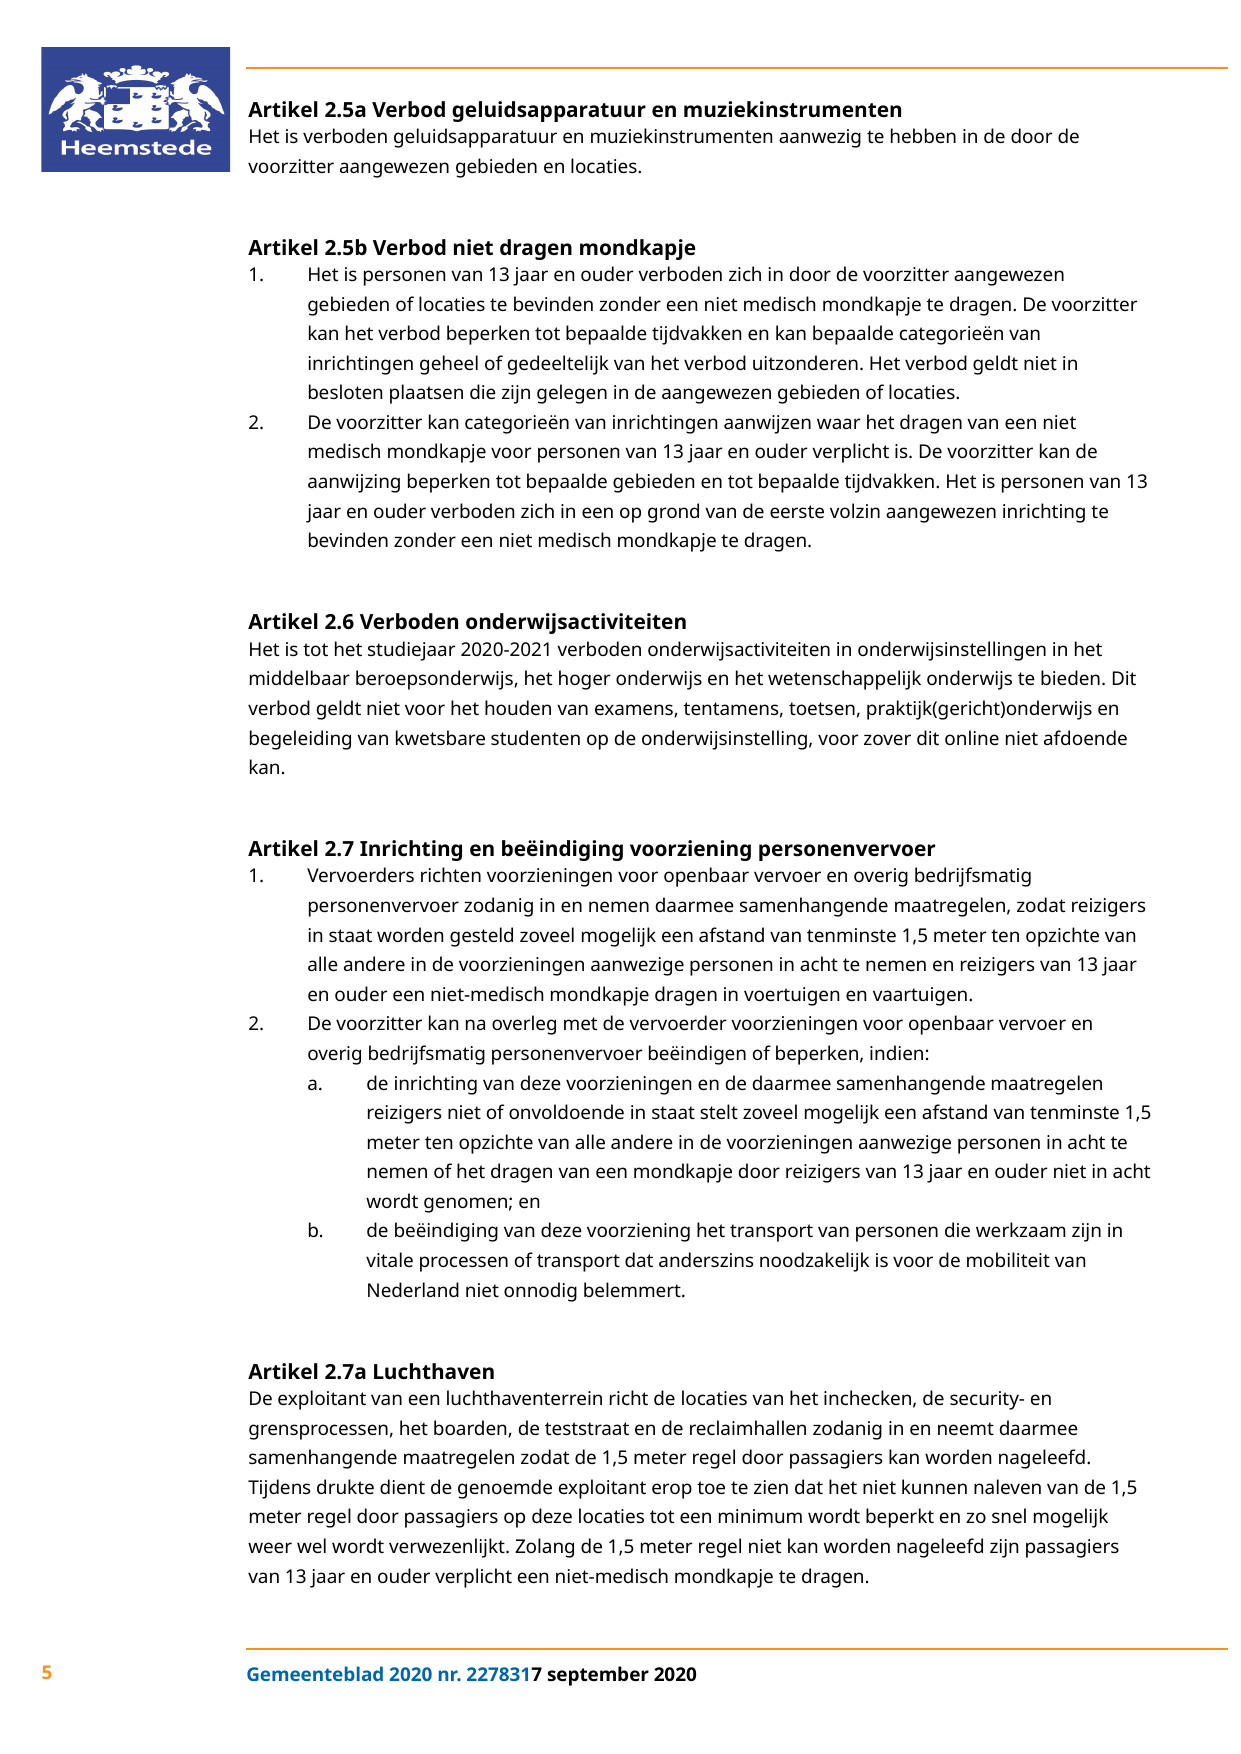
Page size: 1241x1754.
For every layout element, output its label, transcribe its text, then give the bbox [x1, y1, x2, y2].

text Artikel 2.7 Inrichting en beëindiging voorziening personenvervoer [248, 834, 1152, 863]
list Vervoerders richten voorzieningen voor openbaar vervoer en overig bedrijfsmatig personenvervoer zodanig in en nemen daarmee samenhangende maatregelen, zodat reizigers in staat worden gesteld zoveel mogelijk een afstand van tenminste 1,5 meter ten opzichte van alle andere in de voorzieningen aanwezige personen in acht te nemen en reizigers van 13 jaar en ouder een niet-medisch mondkapje dragen in voertuigen en vaartuigen. [248, 863, 1152, 1007]
text Artikel 2.5b Verbod niet dragen mondkapje [248, 233, 1152, 261]
picture [41, 47, 231, 172]
text Artikel 2.5a Verbod geluidsapparatuur en muziekinstrumenten [248, 95, 1152, 123]
text Het is tot het studiejaar 2020-2021 verboden onderwijsactiviteiten in onderwijsinstellingen in het middelbaar beroepsonderwijs, het hoger onderwijs en het wetenschappelijk onderwijs te bieden. Dit verbod geldt niet voor het houden van examens, tentamens, toetsen, praktijk(gericht)onderwijs en begeleiding van kwetsbare studenten op de onderwijsinstelling, voor zover dit online niet afdoende kan. [248, 636, 1152, 780]
list de inrichting van deze voorzieningen en de daarmee samenhangende maatregelen reizigers niet of onvoldoende in staat stelt zoveel mogelijk een afstand van tenminste 1,5 meter ten opzichte van alle andere in de voorzieningen aanwezige personen in acht te nemen of het dragen van een mondkapje door reizigers van 13 jaar en ouder niet in acht wordt genomen; en [307, 1070, 1152, 1214]
text Artikel 2.7a Luchthaven [248, 1357, 1152, 1385]
list De voorzitter kan na overleg met de vervoerder voorzieningen voor openbaar vervoer en overig bedrijfsmatig personenvervoer beëindigen of beperken, indien: [248, 1011, 1152, 1066]
list de beëindiging van deze voorziening het transport van personen die werkzaam zijn in vitale processen of transport dat anderszins noodzakelijk is voor de mobiliteit van Nederland niet onnodig belemmert. [307, 1218, 1152, 1303]
list De voorzitter kan categorieën van inrichtingen aanwijzen waar het dragen van een niet medisch mondkapje voor personen van 13 jaar en ouder verplicht is. De voorzitter kan de aanwijzing beperken tot bepaalde gebieden en tot bepaalde tijdvakken. Het is personen van 13 jaar en ouder verboden zich in een op grond van de eerste volzin aangewezen inrichting te bevinden zonder een niet medisch mondkapje te dragen. [248, 409, 1152, 553]
text Het is verboden geluidsapparatuur en muziekinstrumenten aanwezig te hebben in de door de voorzitter aangewezen gebieden en locaties. [248, 123, 1152, 178]
list Het is personen van 13 jaar en ouder verboden zich in door de voorzitter aangewezen gebieden of locaties te bevinden zonder een niet medisch mondkapje te dragen. De voorzitter kan het verbod beperken tot bepaalde tijdvakken en kan bepaalde categorieën van inrichtingen geheel of gedeeltelijk van het verbod uitzonderen. Het verbod geldt niet in besloten plaatsen die zijn gelegen in de aangewezen gebieden of locaties. [248, 261, 1152, 405]
text Artikel 2.6 Verboden onderwijsactiviteiten [248, 607, 1152, 636]
text De exploitant van een luchthaventerrein richt de locaties van het inchecken, de security- en grensprocessen, het boarden, de teststraat en de reclaimhallen zodanig in en neemt daarmee samenhangende maatregelen zodat de 1,5 meter regel door passagiers kan worden nageleefd. Tijdens drukte dient de genoemde exploitant erop toe te zien dat het niet kunnen naleven van de 1,5 meter regel door passagiers op deze locaties tot een minimum wordt beperkt en zo snel mogelijk weer wel wordt verwezenlijkt. Zolang de 1,5 meter regel niet kan worden nageleefd zijn passagiers van 13 jaar en ouder verplicht een niet-medisch mondkapje te dragen. [248, 1385, 1152, 1588]
